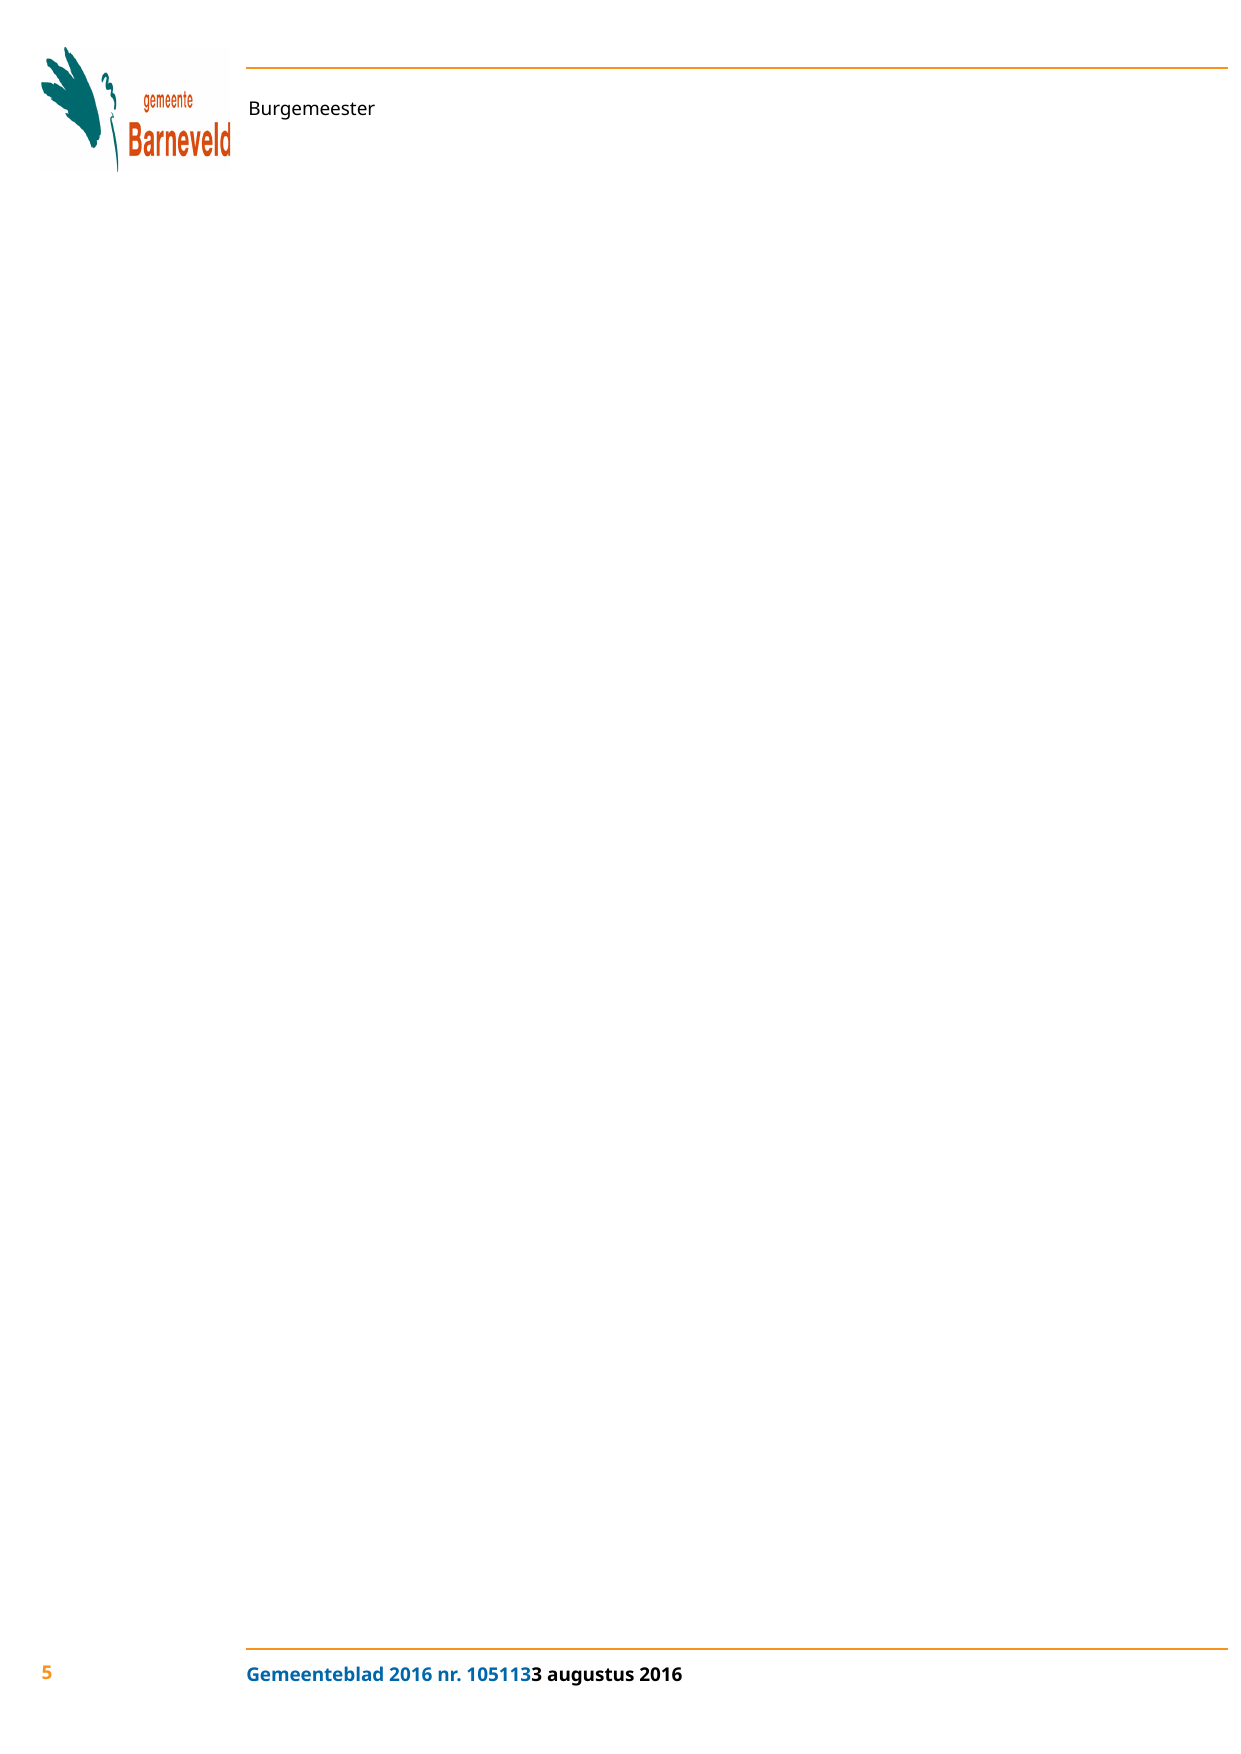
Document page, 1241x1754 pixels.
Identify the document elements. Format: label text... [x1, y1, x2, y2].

text Burgemeester [248, 95, 1152, 121]
picture [41, 47, 231, 172]
